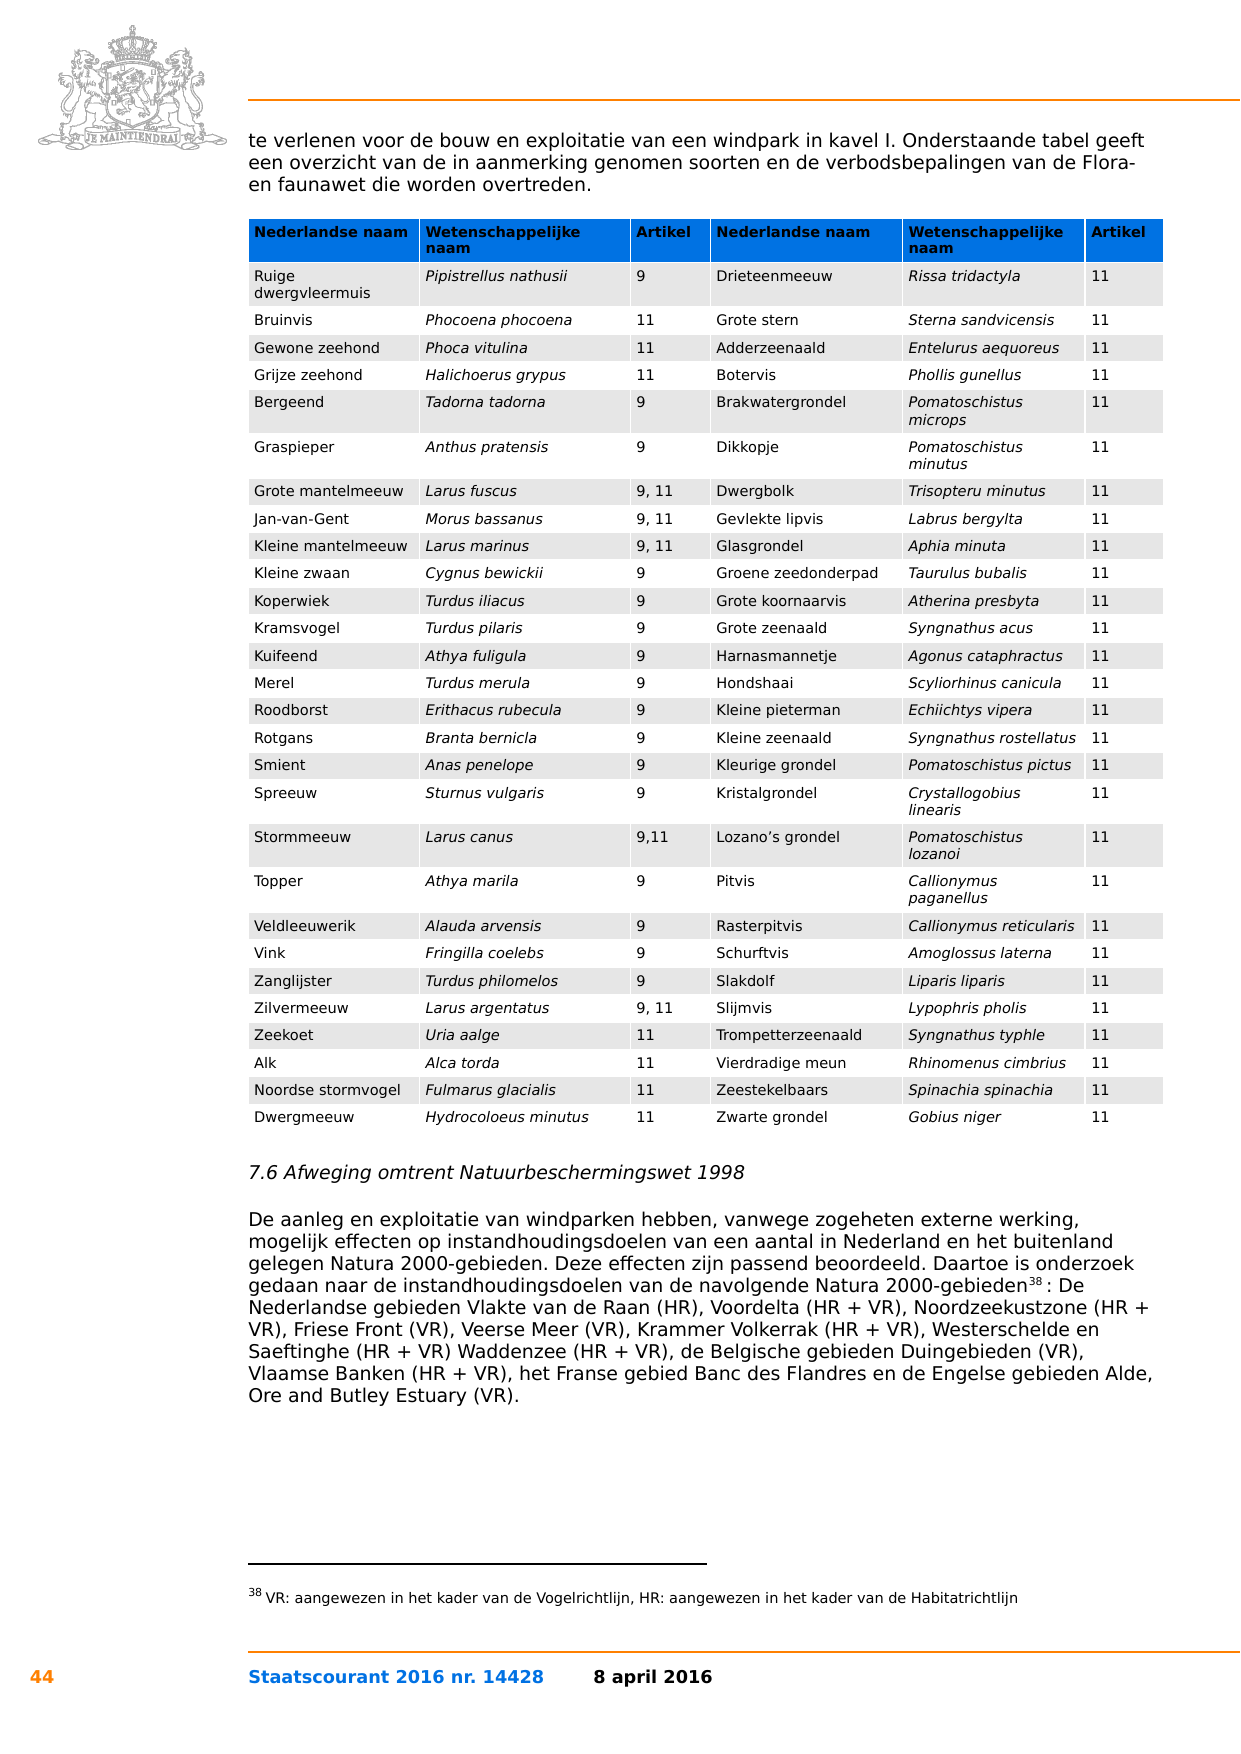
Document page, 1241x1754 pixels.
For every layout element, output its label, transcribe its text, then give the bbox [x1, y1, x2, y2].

table_cell Sterna sandvicensis [903, 308, 1084, 334]
table_cell 9, 11 [631, 479, 710, 505]
table_cell 11 [1086, 1105, 1163, 1131]
table_cell Larus canus [420, 824, 630, 867]
table_cell Erithacus rubecula [420, 698, 630, 724]
table_cell Kleine pieterman [711, 698, 902, 724]
table_cell Turdus merula [420, 670, 630, 697]
table_cell 11 [631, 362, 710, 389]
table_cell Pomatoschistus minutus [903, 434, 1084, 477]
table_cell 9 [631, 968, 710, 994]
table_cell Spinachia spinachia [903, 1077, 1084, 1104]
table_cell Liparis liparis [903, 968, 1084, 994]
table_cell Grijze zeehond [249, 362, 419, 389]
table_cell 11 [631, 1105, 710, 1131]
table_header Wetenschappelijke naam [903, 219, 1084, 262]
table_cell Sturnus vulgaris [420, 780, 630, 823]
table_cell Zeestekelbaars [711, 1077, 902, 1104]
table_cell Alk [249, 1050, 419, 1076]
table_cell Drieteenmeeuw [711, 263, 902, 306]
table_cell 11 [1086, 753, 1163, 779]
table_cell 11 [1086, 824, 1163, 867]
table_cell Schurftvis [711, 940, 902, 967]
table_cell 11 [1086, 1050, 1163, 1076]
table_cell 9 [631, 780, 710, 823]
table_cell Entelurus aequoreus [903, 335, 1084, 361]
table_cell Bergeend [249, 390, 419, 433]
table_cell 11 [1086, 308, 1163, 334]
table_cell Ruige dwergvleermuis [249, 263, 419, 306]
table_cell Slakdolf [711, 968, 902, 994]
table_cell Alauda arvensis [420, 913, 630, 939]
table_cell Kleine zeenaald [711, 725, 902, 751]
table_cell Rotgans [249, 725, 419, 751]
table_header Artikel [631, 219, 710, 262]
table_cell 11 [1086, 940, 1163, 967]
table_cell 11 [1086, 643, 1163, 669]
table_cell Phoca vitulina [420, 335, 630, 361]
table_cell 9 [631, 698, 710, 724]
table_cell 11 [1086, 670, 1163, 697]
table_cell Larus fuscus [420, 479, 630, 505]
table_cell 11 [1086, 615, 1163, 642]
table_cell Rasterpitvis [711, 913, 902, 939]
table_cell Morus bassanus [420, 506, 630, 532]
table_cell Anthus pratensis [420, 434, 630, 477]
picture [38, 25, 227, 150]
table_cell Jan-van-Gent [249, 506, 419, 532]
table_cell 11 [631, 335, 710, 361]
table_cell Koperwiek [249, 588, 419, 614]
table_cell Bruinvis [249, 308, 419, 334]
table_cell Hondshaai [711, 670, 902, 697]
table_cell Turdus iliacus [420, 588, 630, 614]
table_cell 9 [631, 940, 710, 967]
table_cell Trompetterzeenaald [711, 1023, 902, 1049]
table_cell Amoglossus laterna [903, 940, 1084, 967]
table_cell Spreeuw [249, 780, 419, 823]
table_cell Turdus pilaris [420, 615, 630, 642]
table_cell Syngnathus acus [903, 615, 1084, 642]
table_cell 11 [1086, 335, 1163, 361]
table_cell Grote zeenaald [711, 615, 902, 642]
table_cell Scyliorhinus canicula [903, 670, 1084, 697]
table_cell 11 [1086, 780, 1163, 823]
table_cell Phollis gunellus [903, 362, 1084, 389]
table_cell Callionymus reticularis [903, 913, 1084, 939]
table_cell Roodborst [249, 698, 419, 724]
table_cell 9 [631, 588, 710, 614]
table_cell Phocoena phocoena [420, 308, 630, 334]
table_cell 11 [631, 1050, 710, 1076]
table_cell Brakwatergrondel [711, 390, 902, 433]
table_cell 9 [631, 263, 710, 306]
table_cell 11 [1086, 995, 1163, 1021]
table_cell Grote koornaarvis [711, 588, 902, 614]
table_cell Larus argentatus [420, 995, 630, 1021]
table_cell Pomatoschistus pictus [903, 753, 1084, 779]
table_cell Pipistrellus nathusii [420, 263, 630, 306]
table_cell Uria aalge [420, 1023, 630, 1049]
table_cell 9 [631, 434, 710, 477]
table_cell 9 [631, 869, 710, 912]
table_cell 11 [1086, 479, 1163, 505]
table_cell Kristalgrondel [711, 780, 902, 823]
table_cell Rhinomenus cimbrius [903, 1050, 1084, 1076]
table_cell 11 [1086, 869, 1163, 912]
table_cell Kleine mantelmeeuw [249, 533, 419, 559]
table_cell Gobius niger [903, 1105, 1084, 1131]
table_cell Larus marinus [420, 533, 630, 559]
table_cell Labrus bergylta [903, 506, 1084, 532]
table_cell Smient [249, 753, 419, 779]
table_cell 11 [1086, 506, 1163, 532]
table_cell 9 [631, 561, 710, 587]
table_cell Gewone zeehond [249, 335, 419, 361]
table_cell Dikkopje [711, 434, 902, 477]
table_cell Zanglijster [249, 968, 419, 994]
table_cell 9 [631, 615, 710, 642]
table_cell 11 [1086, 1077, 1163, 1104]
table_cell Grote stern [711, 308, 902, 334]
table_cell Lozano’s grondel [711, 824, 902, 867]
text VR: aangewezen in het kader van de Vogelrichtlijn, HR: aangewezen in het kader van de Habitatrichtlijn [248, 1586, 1163, 1608]
table_cell Anas penelope [420, 753, 630, 779]
table_cell Gevlekte lipvis [711, 506, 902, 532]
table_cell 11 [1086, 588, 1163, 614]
table_cell Vierdradige meun [711, 1050, 902, 1076]
table_cell Syngnathus rostellatus [903, 725, 1084, 751]
table_cell Pitvis [711, 869, 902, 912]
table_cell 11 [631, 308, 710, 334]
table_cell Lypophris pholis [903, 995, 1084, 1021]
table_cell Noordse stormvogel [249, 1077, 419, 1104]
table_cell Zeekoet [249, 1023, 419, 1049]
table_cell Turdus philomelos [420, 968, 630, 994]
table_cell Aphia minuta [903, 533, 1084, 559]
table_cell Dwergbolk [711, 479, 902, 505]
table_header Artikel [1086, 219, 1163, 262]
table_cell 11 [1086, 533, 1163, 559]
table_header Nederlandse naam [249, 219, 419, 262]
table_cell Taurulus bubalis [903, 561, 1084, 587]
table_cell Adderzeenaald [711, 335, 902, 361]
text De aanleg en exploitatie van windparken hebben, vanwege zogeheten externe werking, mogelijk effecten op instandhoudingsdoelen van een aantal in Nederland en het buitenland gelegen Natura 2000-gebieden. Deze effecten zijn passend beoordeeld. Daartoe is onderzoek gedaan naar de instandhoudingsdoelen van de navolgende Natura 2000-gebieden: De Nederlandse gebieden Vlakte van de Raan (HR), Voordelta (HR + VR), Noordzeekustzone (HR + VR), Friese Front (VR), Veerse Meer (VR), Krammer Volkerrak (HR + VR), Westerschelde en Saeftinghe (HR + VR) Waddenzee (HR + VR), de Belgische gebieden Duingebieden (VR), Vlaamse Banken (HR + VR), het Franse gebied Banc des Flandres en de Engelse gebieden Alde, Ore and Butley Estuary (VR). [248, 1209, 1163, 1407]
table_cell Groene zeedonderpad [711, 561, 902, 587]
table_cell Kuifeend [249, 643, 419, 669]
table_cell Fulmarus glacialis [420, 1077, 630, 1104]
table_header Wetenschappelijke naam [420, 219, 630, 262]
table_cell 9, 11 [631, 506, 710, 532]
table_cell Athya marila [420, 869, 630, 912]
table_cell Merel [249, 670, 419, 697]
table_cell Crystallogobius linearis [903, 780, 1084, 823]
table_cell 11 [1086, 390, 1163, 433]
table_cell Callionymus paganellus [903, 869, 1084, 912]
subtitle 7.6 Afweging omtrent Natuurbeschermingswet 1998 [248, 1162, 1163, 1184]
table_cell Slijmvis [711, 995, 902, 1021]
table_cell Glasgrondel [711, 533, 902, 559]
table_cell Stormmeeuw [249, 824, 419, 867]
table_cell 11 [1086, 263, 1163, 306]
table_cell Graspieper [249, 434, 419, 477]
table_cell Branta bernicla [420, 725, 630, 751]
table_cell Atherina presbyta [903, 588, 1084, 614]
table_cell Athya fuligula [420, 643, 630, 669]
table_cell Dwergmeeuw [249, 1105, 419, 1131]
table_cell 9, 11 [631, 995, 710, 1021]
table_cell 9 [631, 725, 710, 751]
table_cell 9 [631, 913, 710, 939]
table_cell 11 [1086, 362, 1163, 389]
table_cell 11 [1086, 561, 1163, 587]
table_cell Cygnus bewickii [420, 561, 630, 587]
table_cell 11 [631, 1077, 710, 1104]
table_cell Alca torda [420, 1050, 630, 1076]
table_cell 9,11 [631, 824, 710, 867]
table_cell 9 [631, 670, 710, 697]
table_cell 9 [631, 643, 710, 669]
table_cell Kleine zwaan [249, 561, 419, 587]
table_cell Harnasmannetje [711, 643, 902, 669]
table_cell 11 [1086, 434, 1163, 477]
table_cell Fringilla coelebs [420, 940, 630, 967]
table_cell Agonus cataphractus [903, 643, 1084, 669]
table_cell 11 [1086, 913, 1163, 939]
table_cell 11 [1086, 968, 1163, 994]
table_cell 9 [631, 753, 710, 779]
table_cell Kramsvogel [249, 615, 419, 642]
table_cell Syngnathus typhle [903, 1023, 1084, 1049]
table_cell Vink [249, 940, 419, 967]
table_cell 11 [631, 1023, 710, 1049]
table_cell Tadorna tadorna [420, 390, 630, 433]
table_cell Veldleeuwerik [249, 913, 419, 939]
table_cell 11 [1086, 725, 1163, 751]
table_cell 11 [1086, 698, 1163, 724]
table_cell Pomatoschistus microps [903, 390, 1084, 433]
table_cell 9 [631, 390, 710, 433]
table_cell Rissa tridactyla [903, 263, 1084, 306]
table_cell Botervis [711, 362, 902, 389]
table_cell Zilvermeeuw [249, 995, 419, 1021]
table_cell Pomatoschistus lozanoi [903, 824, 1084, 867]
table_cell Hydrocoloeus minutus [420, 1105, 630, 1131]
table_header Nederlandse naam [711, 219, 902, 262]
table_cell Halichoerus grypus [420, 362, 630, 389]
table_cell Echiichtys vipera [903, 698, 1084, 724]
table_cell Kleurige grondel [711, 753, 902, 779]
table_cell Topper [249, 869, 419, 912]
table_cell 9, 11 [631, 533, 710, 559]
table_cell Trisopteru minutus [903, 479, 1084, 505]
table_cell Grote mantelmeeuw [249, 479, 419, 505]
table_cell Zwarte grondel [711, 1105, 902, 1131]
text te verlenen voor de bouw en exploitatie van een windpark in kavel I. Onderstaande tabel geeft een overzicht van de in aanmerking genomen soorten en de verbodsbepalingen van de Flora- en faunawet die worden overtreden. [248, 130, 1163, 196]
table_cell 11 [1086, 1023, 1163, 1049]
